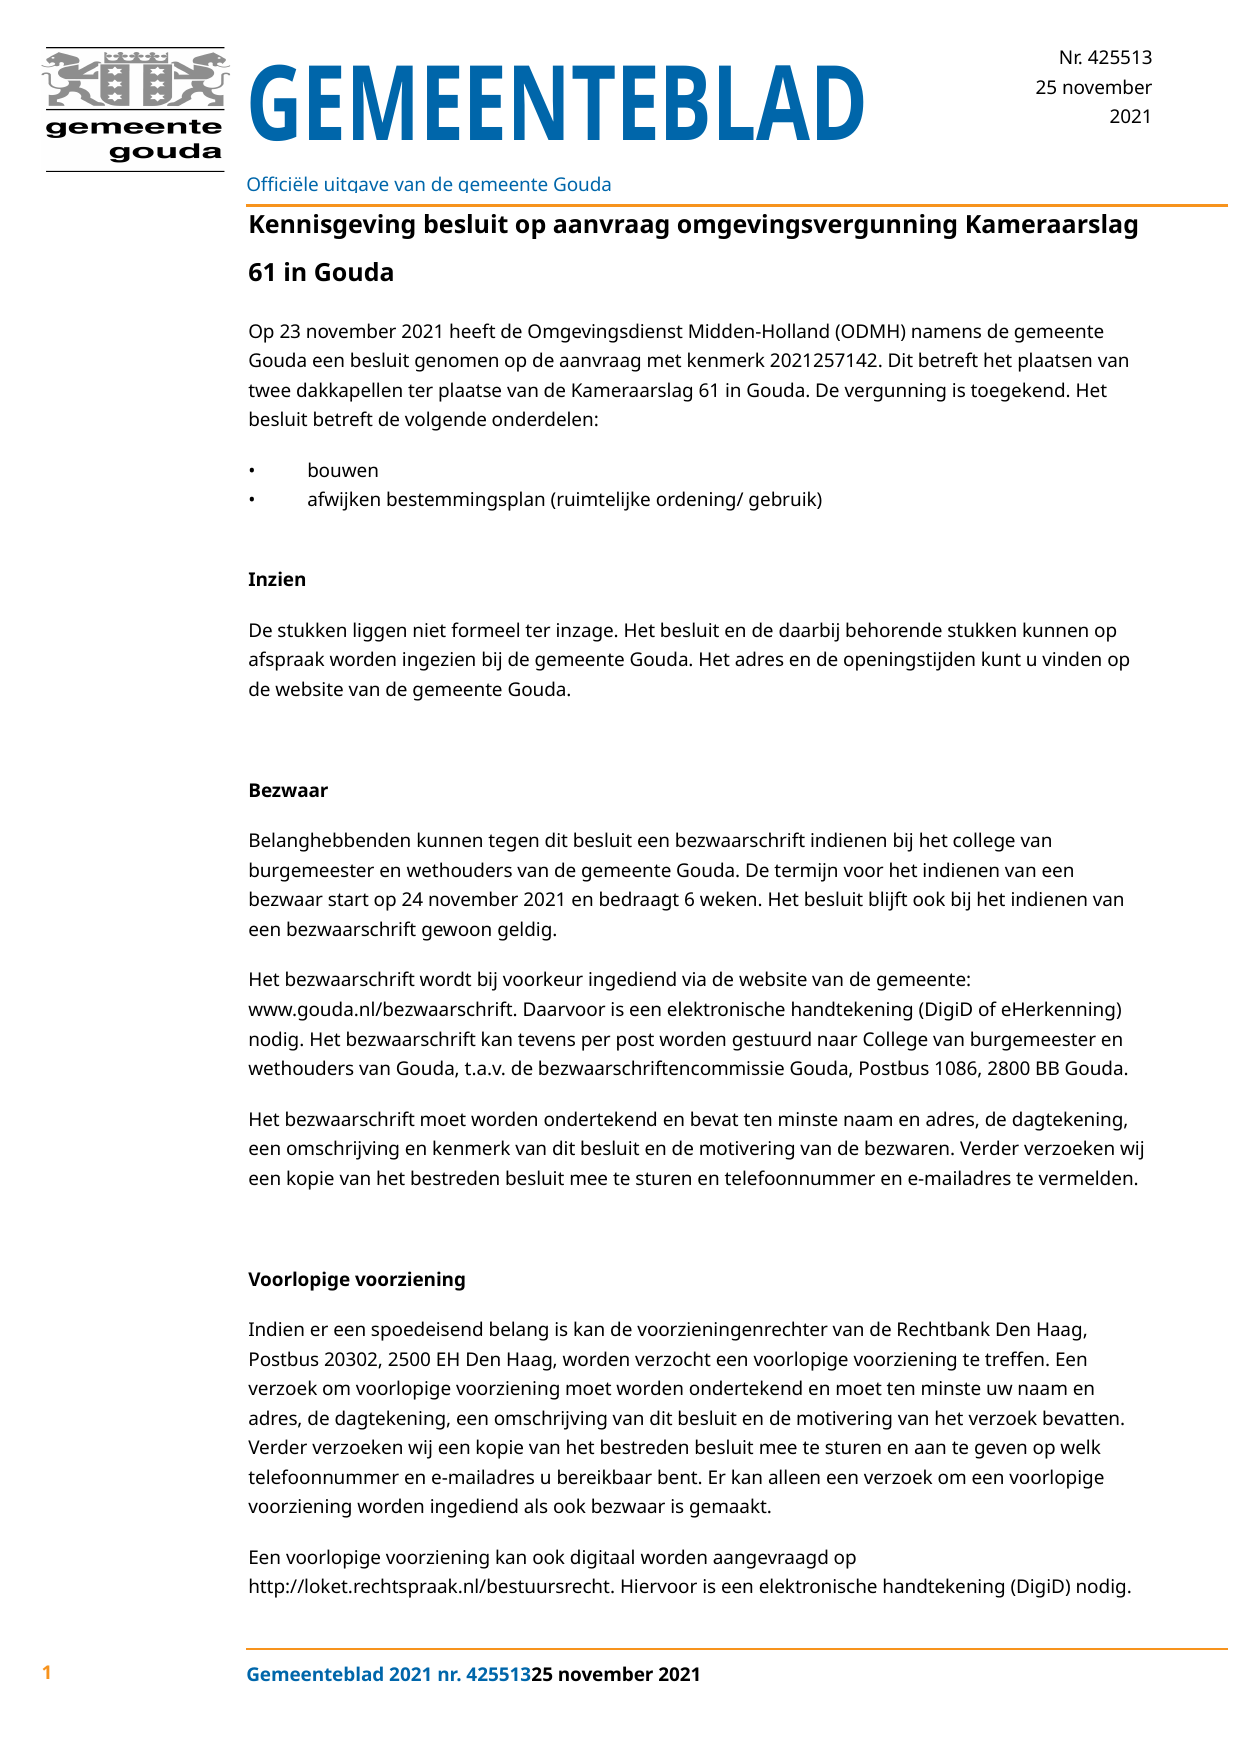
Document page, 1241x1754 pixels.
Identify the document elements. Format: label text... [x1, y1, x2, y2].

text Op 23 november 2021 heeft de Omgevingsdienst Midden-Holland (ODMH) namens de gemeente Gouda een besluit genomen op de aanvraag met kenmerk 2021257142. Dit betreft het plaatsen van twee dakkapellen ter plaatse van de Kameraarslag 61 in Gouda. De vergunning is toegekend. Het besluit betreft de volgende onderdelen: [248, 318, 1152, 432]
text Het bezwaarschrift wordt bij voorkeur ingediend via de website van de gemeente: www.gouda.nl/bezwaarschrift. Daarvoor is een elektronische handtekening (DigiD of eHerkenning) nodig. Het bezwaarschrift kan tevens per post worden gestuurd naar College van burgemeester en wethouders van Gouda, t.a.v. de bezwaarschriftencommissie Gouda, Postbus 1086, 2800 BB Gouda. [248, 967, 1152, 1081]
text De stukken liggen niet formeel ter inzage. Het besluit en de daarbij behorende stukken kunnen op afspraak worden ingezien bij de gemeente Gouda. Het adres en de openingstijden kunt u vinden op de website van de gemeente Gouda. [248, 617, 1152, 702]
text Bezwaar [248, 777, 1152, 803]
text Het bezwaarschrift moet worden ondertekend en bevat ten minste naam en adres, de dagtekening, een omschrijving en kenmerk van dit besluit en de motivering van de bezwaren. Verder verzoeken wij een kopie van het bestreden besluit mee te sturen en telefoonnummer en e-mailadres te vermelden. [248, 1106, 1152, 1191]
list bouwen [248, 457, 1152, 483]
picture [41, 47, 231, 172]
text Kennisgeving besluit op aanvraag omgevingsvergunning Kameraarslag 61 in Gouda [248, 207, 1152, 288]
text Een voorlopige voorziening kan ook digitaal worden aangevraagd op http://loket.rechtspraak.nl/bestuursrecht. Hiervoor is een elektronische handtekening (DigiD) nodig. [248, 1544, 1152, 1599]
text Indien er een spoedeisend belang is kan de voorzieningenrechter van de Rechtbank Den Haag, Postbus 20302, 2500 EH Den Haag, worden verzocht een voorlopige voorziening te treffen. Een verzoek om voorlopige voorziening moet worden ondertekend en moet ten minste uw naam en adres, de dagtekening, een omschrijving van dit besluit en de motivering van het verzoek bevatten. Verder verzoeken wij een kopie van het bestreden besluit mee te sturen en aan te geven op welk telefoonnummer en e-mailadres u bereikbaar bent. Er kan alleen een verzoek om een voorlopige voorziening worden ingediend als ook bezwaar is gemaakt. [248, 1316, 1152, 1519]
text Voorlopige voorziening [248, 1266, 1152, 1292]
text Belanghebbenden kunnen tegen dit besluit een bezwaarschrift indienen bij het college van burgemeester en wethouders van de gemeente Gouda. De termijn voor het indienen van een bezwaar start op 24 november 2021 en bedraagt 6 weken. Het besluit blijft ook bij het indienen van een bezwaarschrift gewoon geldig. [248, 827, 1152, 942]
list afwijken bestemmingsplan (ruimtelijke ordening/ gebruik) [248, 487, 1152, 512]
text Inzien [248, 567, 1152, 592]
